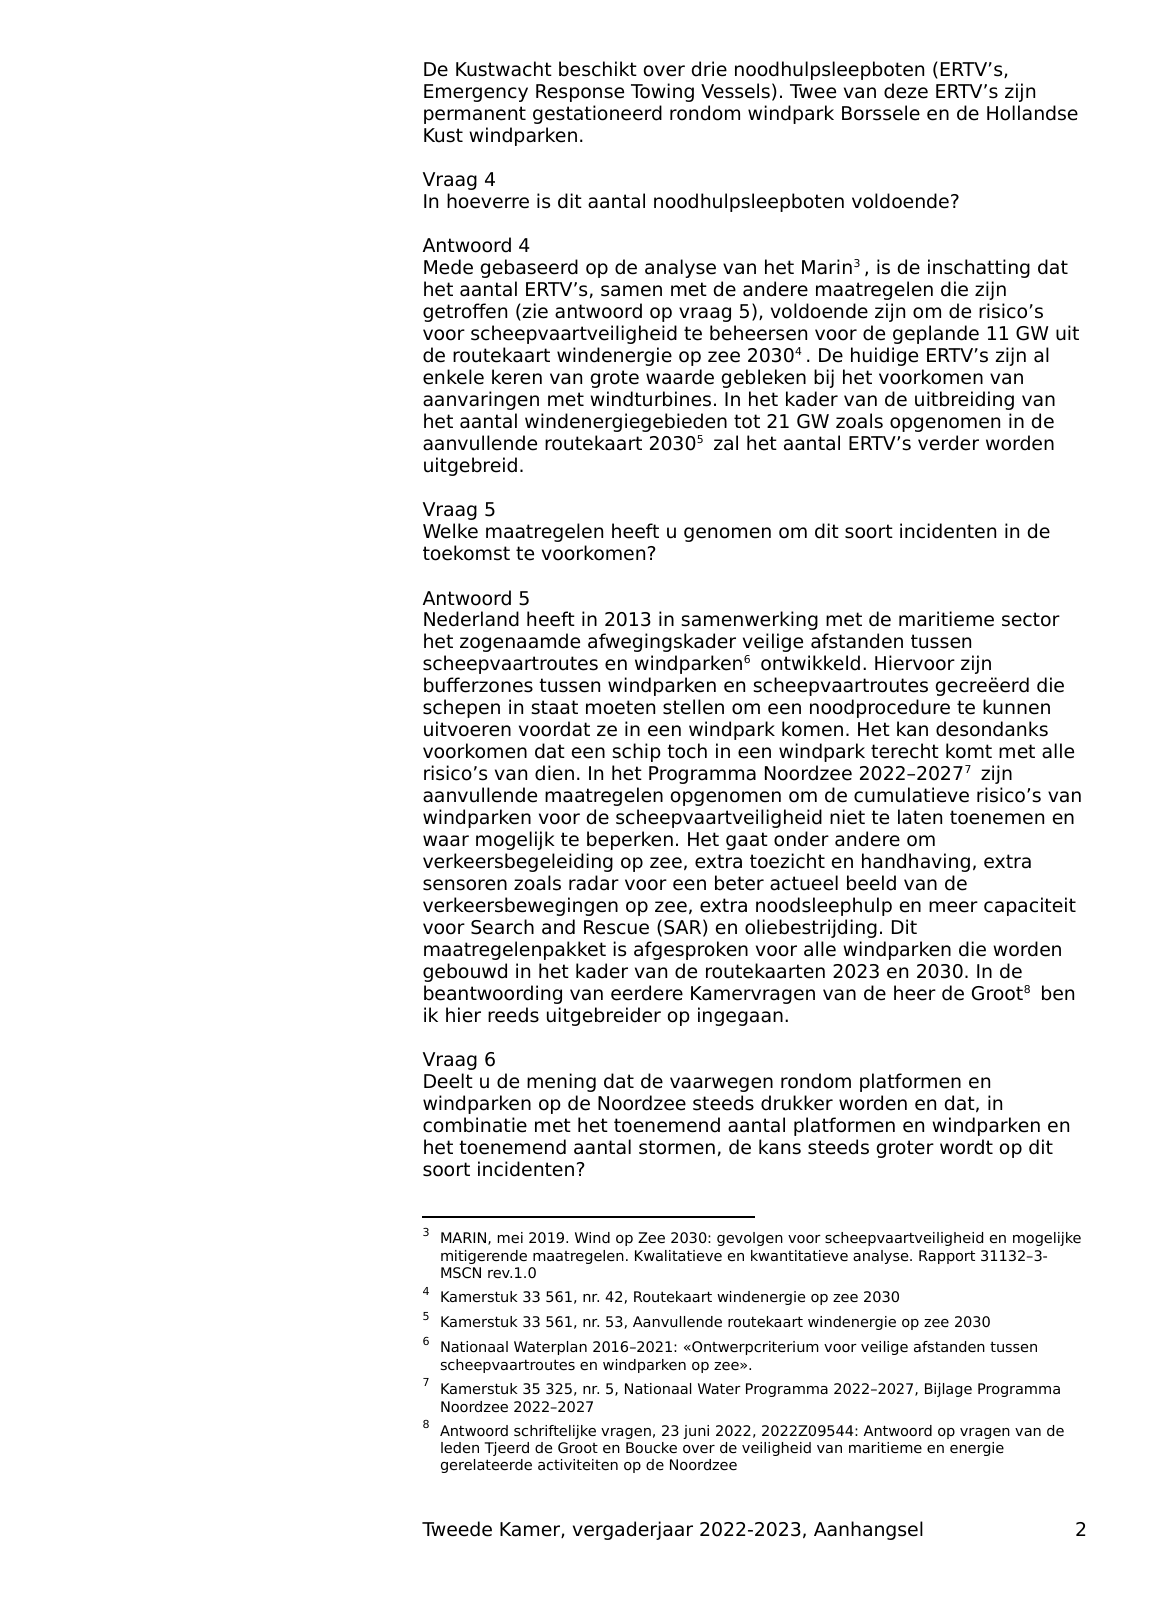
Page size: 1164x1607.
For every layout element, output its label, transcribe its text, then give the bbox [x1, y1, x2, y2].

text Nationaal Waterplan 2016–2021: «Ontwerpcriterium voor veilige afstanden tussen scheepvaartroutes en windparken op zee». [422, 1335, 1087, 1374]
text Antwoord schriftelijke vragen, 23 juni 2022, 2022Z09544: Antwoord op vragen van de leden Tjeerd de Groot en Boucke over de veiligheid van maritieme en energie gerelateerde activiteiten op de Noordzee [422, 1418, 1087, 1474]
text Deelt u de mening dat de vaarwegen rondom platformen en windparken op de Noordzee steeds drukker worden en dat, in combinatie met het toenemend aantal platformen en windparken en het toenemend aantal stormen, de kans steeds groter wordt op dit soort incidenten? [422, 1071, 1087, 1181]
text Kamerstuk 33 561, nr. 53, Aanvullende routekaart windenergie op zee 2030 [422, 1310, 1087, 1332]
text Kamerstuk 33 561, nr. 42, Routekaart windenergie op zee 2030 [422, 1285, 1087, 1307]
text Vraag 6 [422, 1049, 1087, 1071]
text Welke maatregelen heeft u genomen om dit soort incidenten in de toekomst te voorkomen? [422, 521, 1087, 565]
text Vraag 5 [422, 499, 1087, 521]
text Antwoord 5 [422, 587, 1087, 609]
text In hoeverre is dit aantal noodhulpsleepboten voldoende? [422, 191, 1087, 213]
text MARIN, mei 2019. Wind op Zee 2030: gevolgen voor scheepvaartveiligheid en mogelijke mitigerende maatregelen. Kwalitatieve en kwantitatieve analyse. Rapport 31132–3-MSCN rev.1.0 [422, 1226, 1087, 1282]
text Kamerstuk 35 325, nr. 5, Nationaal Water Programma 2022–2027, Bijlage Programma Noordzee 2022–2027 [422, 1377, 1087, 1416]
text Mede gebaseerd op de analyse van het Marin, is de inschatting dat het aantal ERTV’s, samen met de andere maatregelen die zijn getroffen (zie antwoord op vraag 5), voldoende zijn om de risico’s voor scheepvaartveiligheid te beheersen voor de geplande 11 GW uit de routekaart windenergie op zee 2030. De huidige ERTV’s zijn al enkele keren van grote waarde gebleken bij het voorkomen van aanvaringen met windturbines. In het kader van de uitbreiding van het aantal windenergiegebieden tot 21 GW zoals opgenomen in de aanvullende routekaart 2030 zal het aantal ERTV’s verder worden uitgebreid. [422, 257, 1087, 477]
text Vraag 4 [422, 169, 1087, 191]
text Nederland heeft in 2013 in samenwerking met de maritieme sector het zogenaamde afwegingskader veilige afstanden tussen scheepvaartroutes en windparken ontwikkeld. Hiervoor zijn bufferzones tussen windparken en scheepvaartroutes gecreëerd die schepen in staat moeten stellen om een noodprocedure te kunnen uitvoeren voordat ze in een windpark komen. Het kan desondanks voorkomen dat een schip toch in een windpark terecht komt met alle risico’s van dien. In het Programma Noordzee 2022–2027 zijn aanvullende maatregelen opgenomen om de cumulatieve risico’s van windparken voor de scheepvaartveiligheid niet te laten toenemen en waar mogelijk te beperken. Het gaat onder andere om verkeersbegeleiding op zee, extra toezicht en handhaving, extra sensoren zoals radar voor een beter actueel beeld van de verkeersbewegingen op zee, extra noodsleephulp en meer capaciteit voor Search and Rescue (SAR) en oliebestrijding. Dit maatregelenpakket is afgesproken voor alle windparken die worden gebouwd in het kader van de routekaarten 2023 en 2030. In de beantwoording van eerdere Kamervragen van de heer de Groot ben ik hier reeds uitgebreider op ingegaan. [422, 609, 1087, 1027]
text Antwoord 4 [422, 235, 1087, 257]
text De Kustwacht beschikt over drie noodhulpsleepboten (ERTV’s, Emergency Response Towing Vessels). Twee van deze ERTV’s zijn permanent gestationeerd rondom windpark Borssele en de Hollandse Kust windparken. [422, 59, 1087, 147]
